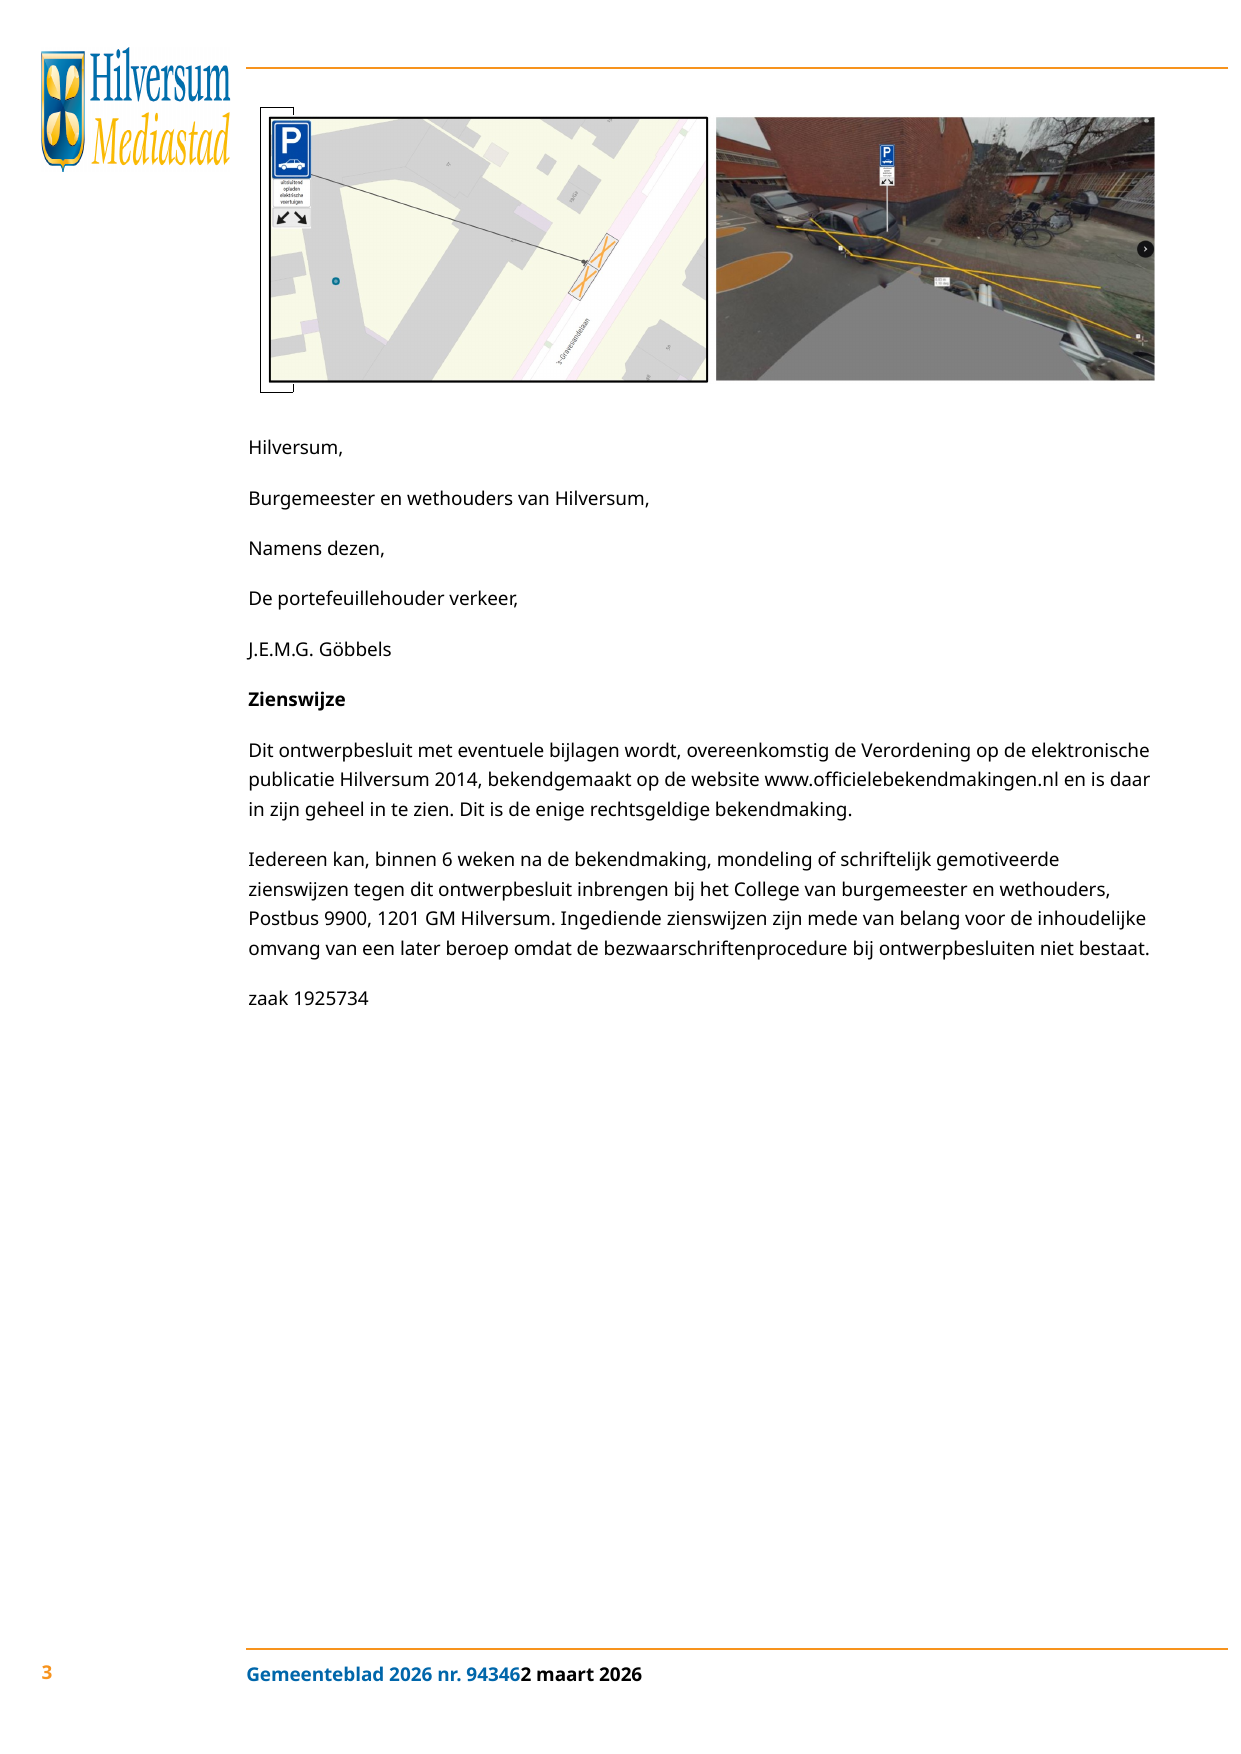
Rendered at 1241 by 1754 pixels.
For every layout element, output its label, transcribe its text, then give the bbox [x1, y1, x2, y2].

text Iedereen kan, binnen 6 weken na de bekendmaking, mondeling of schriftelijk gemotiveerde zienswijzen tegen dit ontwerpbesluit inbrengen bij het College van burgemeester en wethouders, Postbus 9900, 1201 GM Hilversum. Ingediende zienswijzen zijn mede van belang voor de inhoudelijke omvang van een later beroep omdat de bezwaarschriftenprocedure bij ontwerpbesluiten niet bestaat. [248, 846, 1152, 961]
text J.E.M.G. Göbbels [248, 636, 1152, 662]
text Burgemeester en wethouders van Hilversum, [248, 485, 1152, 510]
text Zienswijze [248, 686, 1152, 712]
picture [268, 115, 1155, 384]
picture [41, 47, 231, 172]
text zaak 1925734 [248, 986, 1152, 1011]
text Dit ontwerpbesluit met eventuele bijlagen wordt, overeenkomstig de Verordening op de elektronische publicatie Hilversum 2014, bekendgemaakt op de website www.officielebekendmakingen.nl en is daar in zijn geheel in te zien. Dit is de enige rechtsgeldige bekendmaking. [248, 737, 1152, 822]
text Namens dezen, [248, 535, 1152, 561]
text Hilversum, [248, 434, 1152, 460]
text De portefeuillehouder verkeer, [248, 586, 1152, 611]
